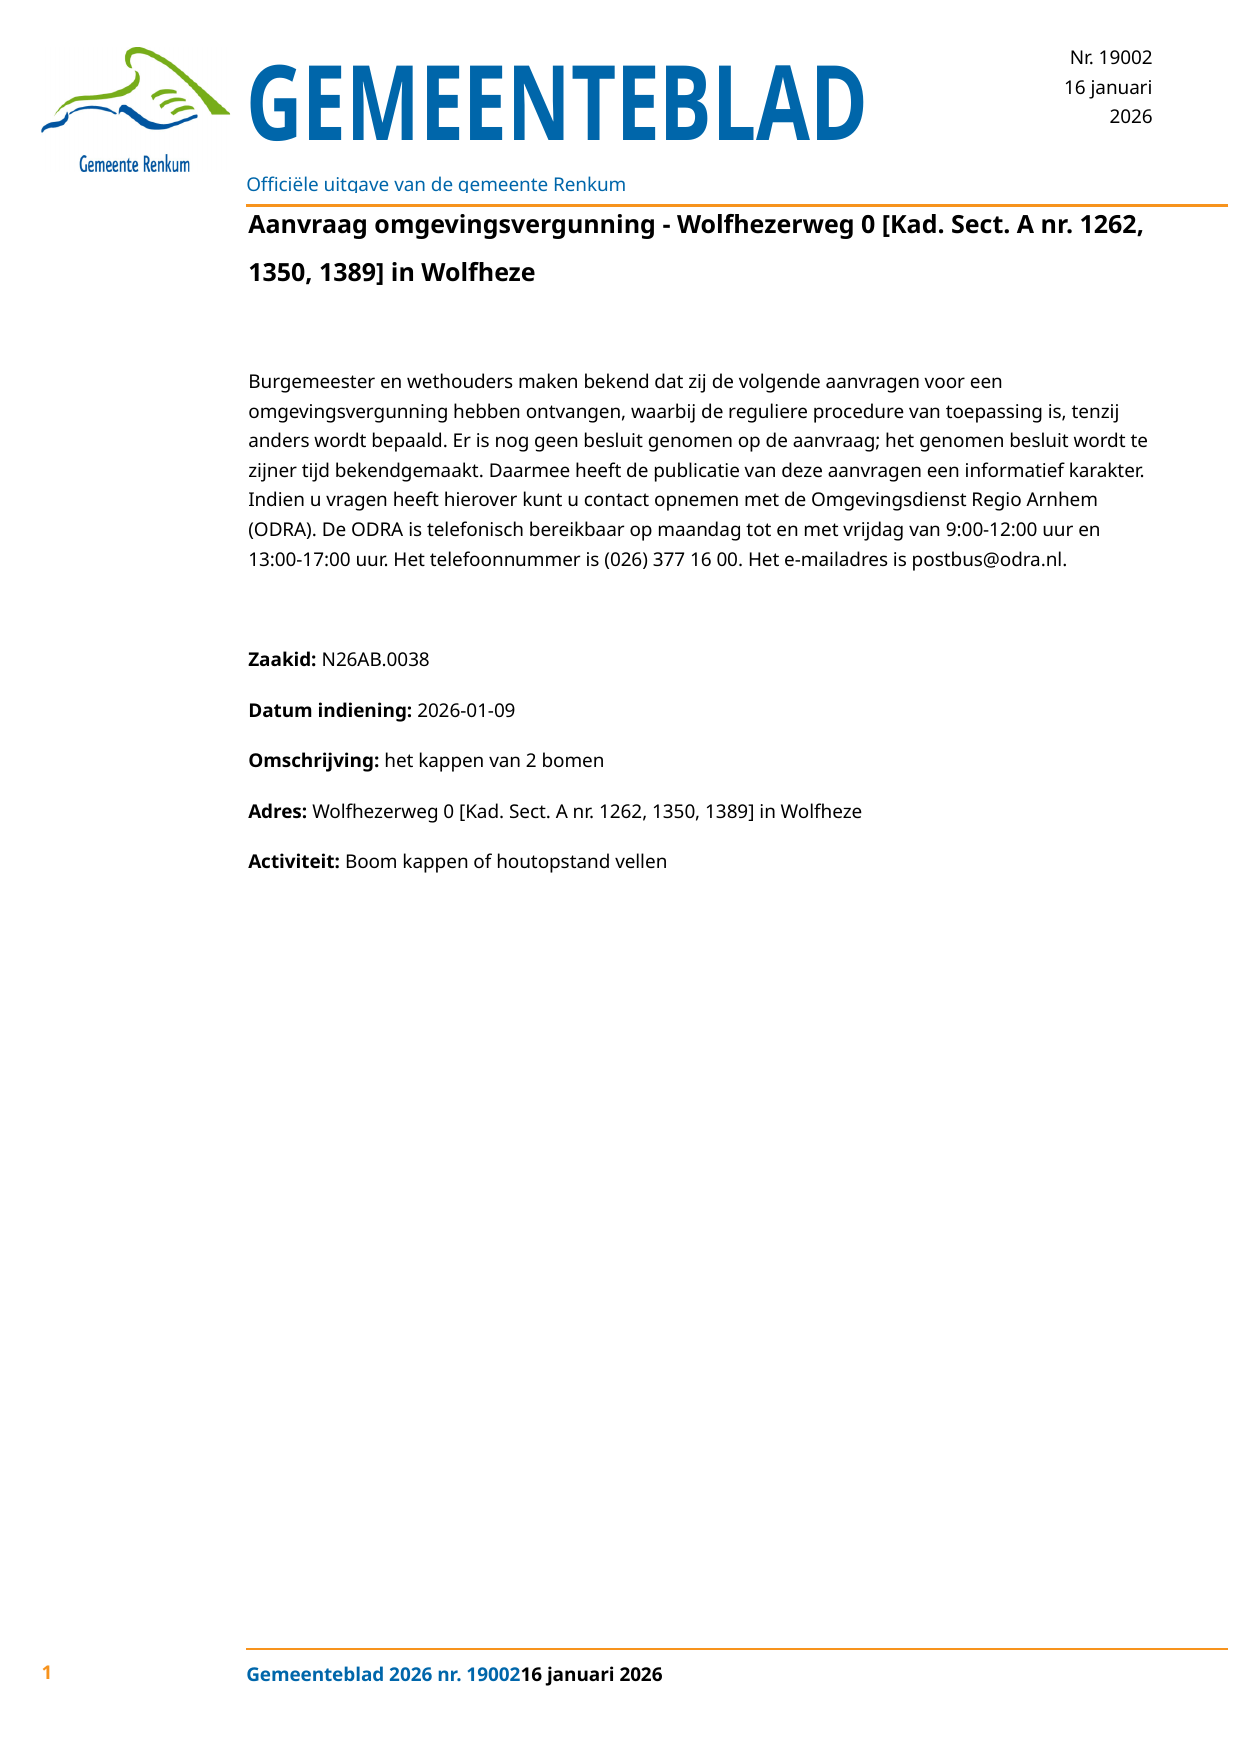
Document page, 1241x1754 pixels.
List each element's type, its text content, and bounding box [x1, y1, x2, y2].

text Aanvraag omgevingsvergunning - Wolfhezerweg 0 [Kad. Sect. A nr. 1262, 1350, 1389] in Wolfheze [248, 207, 1152, 288]
text Zaakid: N26AB.0038 [248, 647, 1152, 672]
text Omschrijving: het kappen van 2 bomen [248, 747, 1152, 773]
text Datum indiening: 2026-01-09 [248, 697, 1152, 723]
picture [41, 47, 231, 172]
text Activiteit: Boom kappen of houtopstand vellen [248, 848, 1152, 874]
text Adres: Wolfhezerweg 0 [Kad. Sect. A nr. 1262, 1350, 1389] in Wolfheze [248, 798, 1152, 824]
text Burgemeester en wethouders maken bekend dat zij de volgende aanvragen voor een omgevingsvergunning hebben ontvangen, waarbij de reguliere procedure van toepassing is, tenzij anders wordt bepaald. Er is nog geen besluit genomen op de aanvraag; het genomen besluit wordt te zijner tijd bekendgemaakt. Daarmee heeft de publicatie van deze aanvragen een informatief karakter. Indien u vragen heeft hierover kunt u contact opnemen met de Omgevingsdienst Regio Arnhem (ODRA). De ODRA is telefonisch bereikbaar op maandag tot en met vrijdag van 9:00-12:00 uur en 13:00-17:00 uur. Het telefoonnummer is (026) 377 16 00. Het e-mailadres is postbus@odra.nl. [248, 368, 1152, 572]
